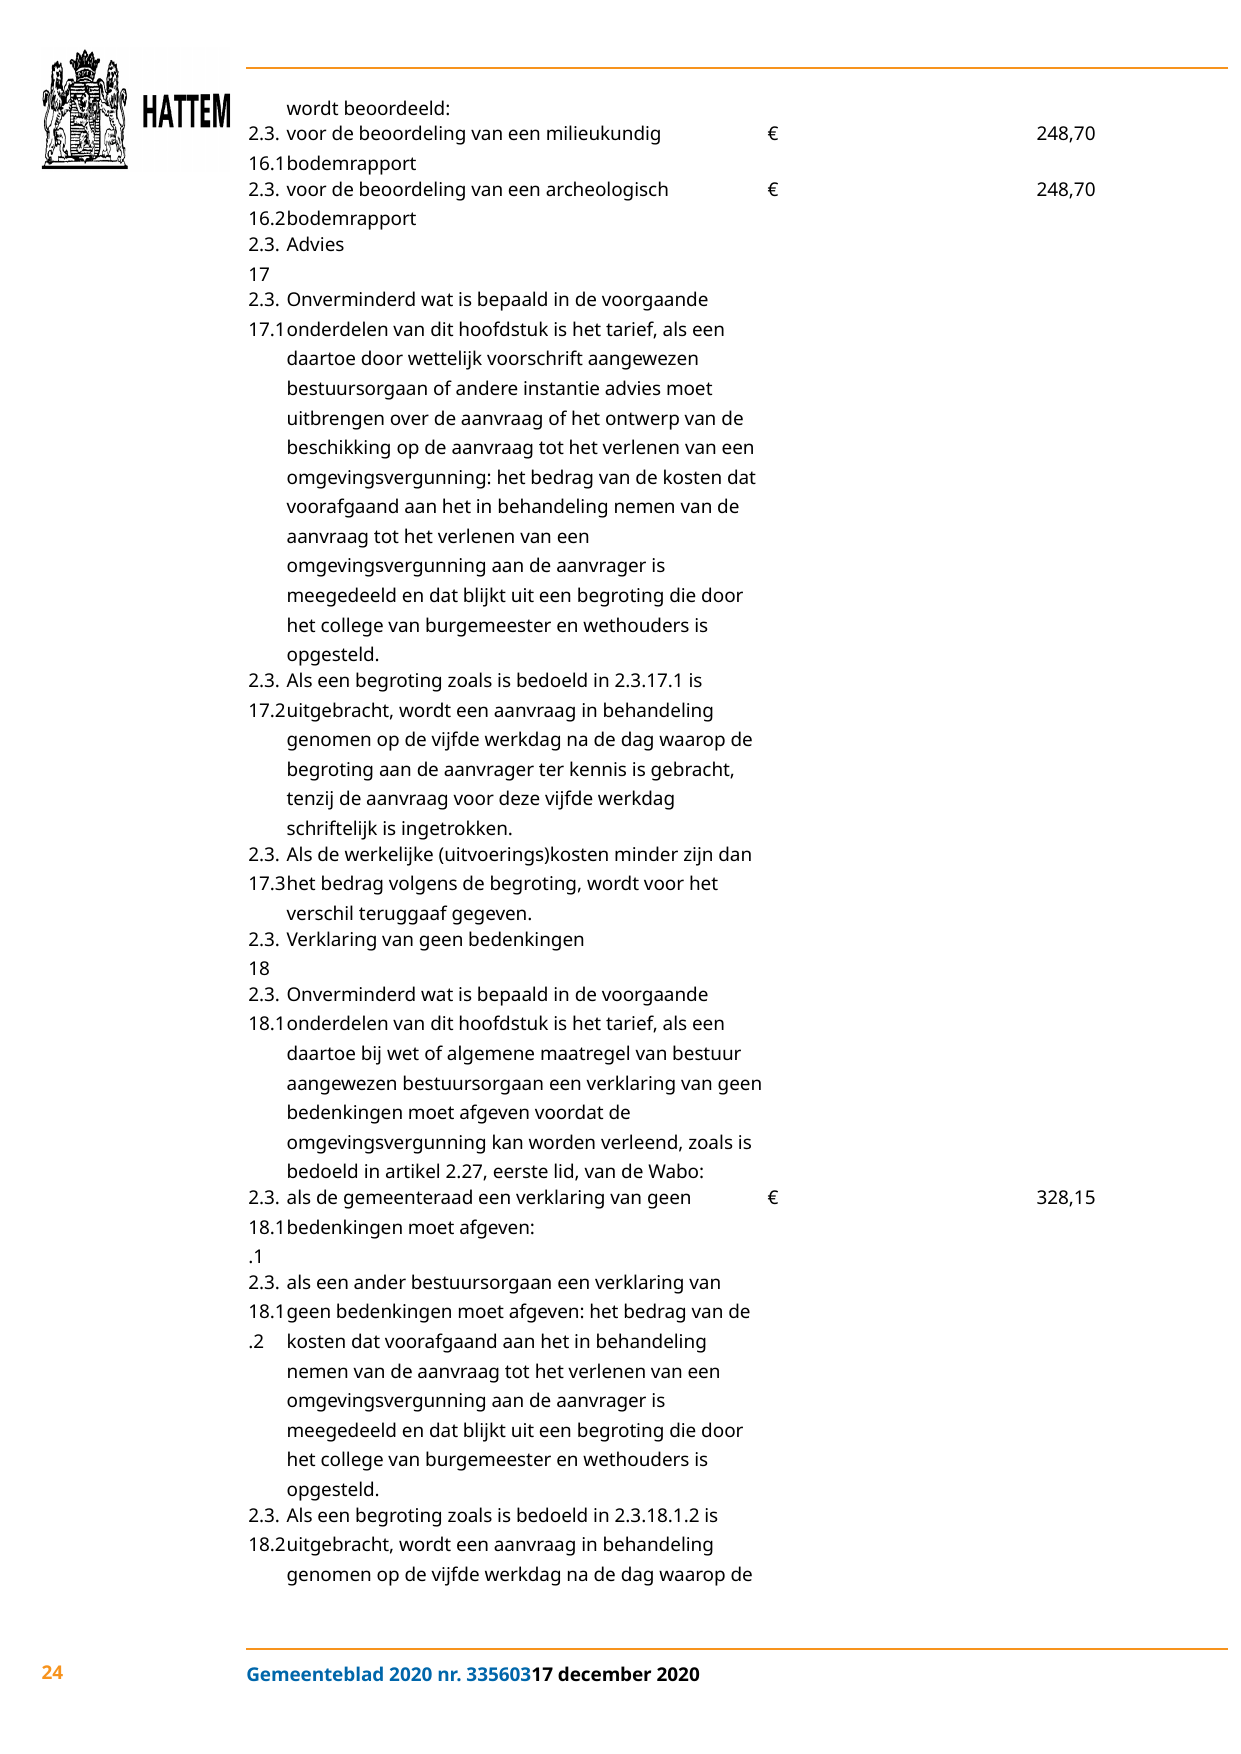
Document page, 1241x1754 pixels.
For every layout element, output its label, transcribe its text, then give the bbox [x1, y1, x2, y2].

table_cell 2.3.17 [248, 231, 286, 286]
table_cell 2.3.18.1 [248, 981, 286, 1184]
table_cell 2.3.17.3 [248, 841, 286, 926]
table_cell Onverminderd wat is bepaald in de voorgaande onderdelen van dit hoofdstuk is het tarief, als een daartoe bij wet of algemene maatregel van bestuur aangewezen bestuursorgaan een verklaring van geen bedenkingen moet afgeven voordat de omgevingsvergunning kan worden verleend, zoals is bedoeld in artikel 2.27, eerste lid, van de Wabo: [286, 981, 767, 1184]
table_cell 248,70 [1036, 121, 1152, 176]
table_cell [768, 286, 1036, 667]
table_cell [768, 1502, 1036, 1587]
table_cell [1036, 841, 1152, 926]
table_cell als een ander bestuursorgaan een verklaring van geen bedenkingen moet afgeven: het bedrag van de kosten dat voorafgaand aan het in behandeling nemen van de aanvraag tot het verlenen van een omgevingsvergunning aan de aanvrager is meegedeeld en dat blijkt uit een begroting die door het college van burgemeester en wethouders is opgesteld. [286, 1269, 767, 1502]
table_cell Onverminderd wat is bepaald in de voorgaande onderdelen van dit hoofdstuk is het tarief, als een daartoe door wettelijk voorschrift aangewezen bestuursorgaan of andere instantie advies moet uitbrengen over de aanvraag of het ontwerp van de beschikking op de aanvraag tot het verlenen van een omgevingsvergunning: het bedrag van de kosten dat voorafgaand aan het in behandeling nemen van de aanvraag tot het verlenen van een omgevingsvergunning aan de aanvrager is meegedeeld en dat blijkt uit een begroting die door het college van burgemeester en wethouders is opgesteld. [286, 286, 767, 667]
table_cell Advies [286, 231, 767, 286]
table_cell € [768, 176, 1036, 231]
picture [41, 47, 231, 172]
table_cell Als de werkelijke (uitvoerings)kosten minder zijn dan het bedrag volgens de begroting, wordt voor het verschil teruggaaf gegeven. [286, 841, 767, 926]
table_cell [768, 841, 1036, 926]
table_cell voor de beoordeling van een archeologisch bodemrapport [286, 176, 767, 231]
table_cell [1036, 667, 1152, 841]
table_cell Verklaring van geen bedenkingen [286, 926, 767, 981]
table_cell [1036, 231, 1152, 286]
table_cell Als een begroting zoals is bedoeld in 2.3.17.1 is uitgebracht, wordt een aanvraag in behandeling genomen op de vijfde werkdag na de dag waarop de begroting aan de aanvrager ter kennis is gebracht, tenzij de aanvraag voor deze vijfde werkdag schriftelijk is ingetrokken. [286, 667, 767, 841]
table_cell [768, 1269, 1036, 1502]
table_cell [1036, 981, 1152, 1184]
table_cell 2.3.18 [248, 926, 286, 981]
table_cell 2.3.18.2 [248, 1502, 286, 1587]
table_cell [1036, 1502, 1152, 1587]
table_cell [1036, 1269, 1152, 1502]
table_cell voor de beoordeling van een milieukundig bodemrapport [286, 121, 767, 176]
table_cell [768, 231, 1036, 286]
table_cell wordt beoordeeld: [286, 95, 767, 121]
table_cell [248, 95, 286, 121]
table_cell € [768, 121, 1036, 176]
table_cell Als een begroting zoals is bedoeld in 2.3.18.1.2 is uitgebracht, wordt een aanvraag in behandeling genomen op de vijfde werkdag na de dag waarop de [286, 1502, 767, 1587]
table_cell [768, 667, 1036, 841]
table_cell 2.3.16.2 [248, 176, 286, 231]
table_cell 2.3.17.2 [248, 667, 286, 841]
table_cell 2.3.16.1 [248, 121, 286, 176]
table_cell 328,15 [1036, 1184, 1152, 1269]
table_cell [1036, 926, 1152, 981]
table_cell € [768, 1184, 1036, 1269]
table_cell 2.3.18.1.1 [248, 1184, 286, 1269]
table_cell [768, 95, 1036, 121]
table_cell als de gemeenteraad een verklaring van geen bedenkingen moet afgeven: [286, 1184, 767, 1269]
table_cell [768, 981, 1036, 1184]
table_cell 2.3.17.1 [248, 286, 286, 667]
table_cell 248,70 [1036, 176, 1152, 231]
table_cell [768, 926, 1036, 981]
table_cell [1036, 286, 1152, 667]
table_cell [1036, 95, 1152, 121]
table_cell 2.3.18.1.2 [248, 1269, 286, 1502]
